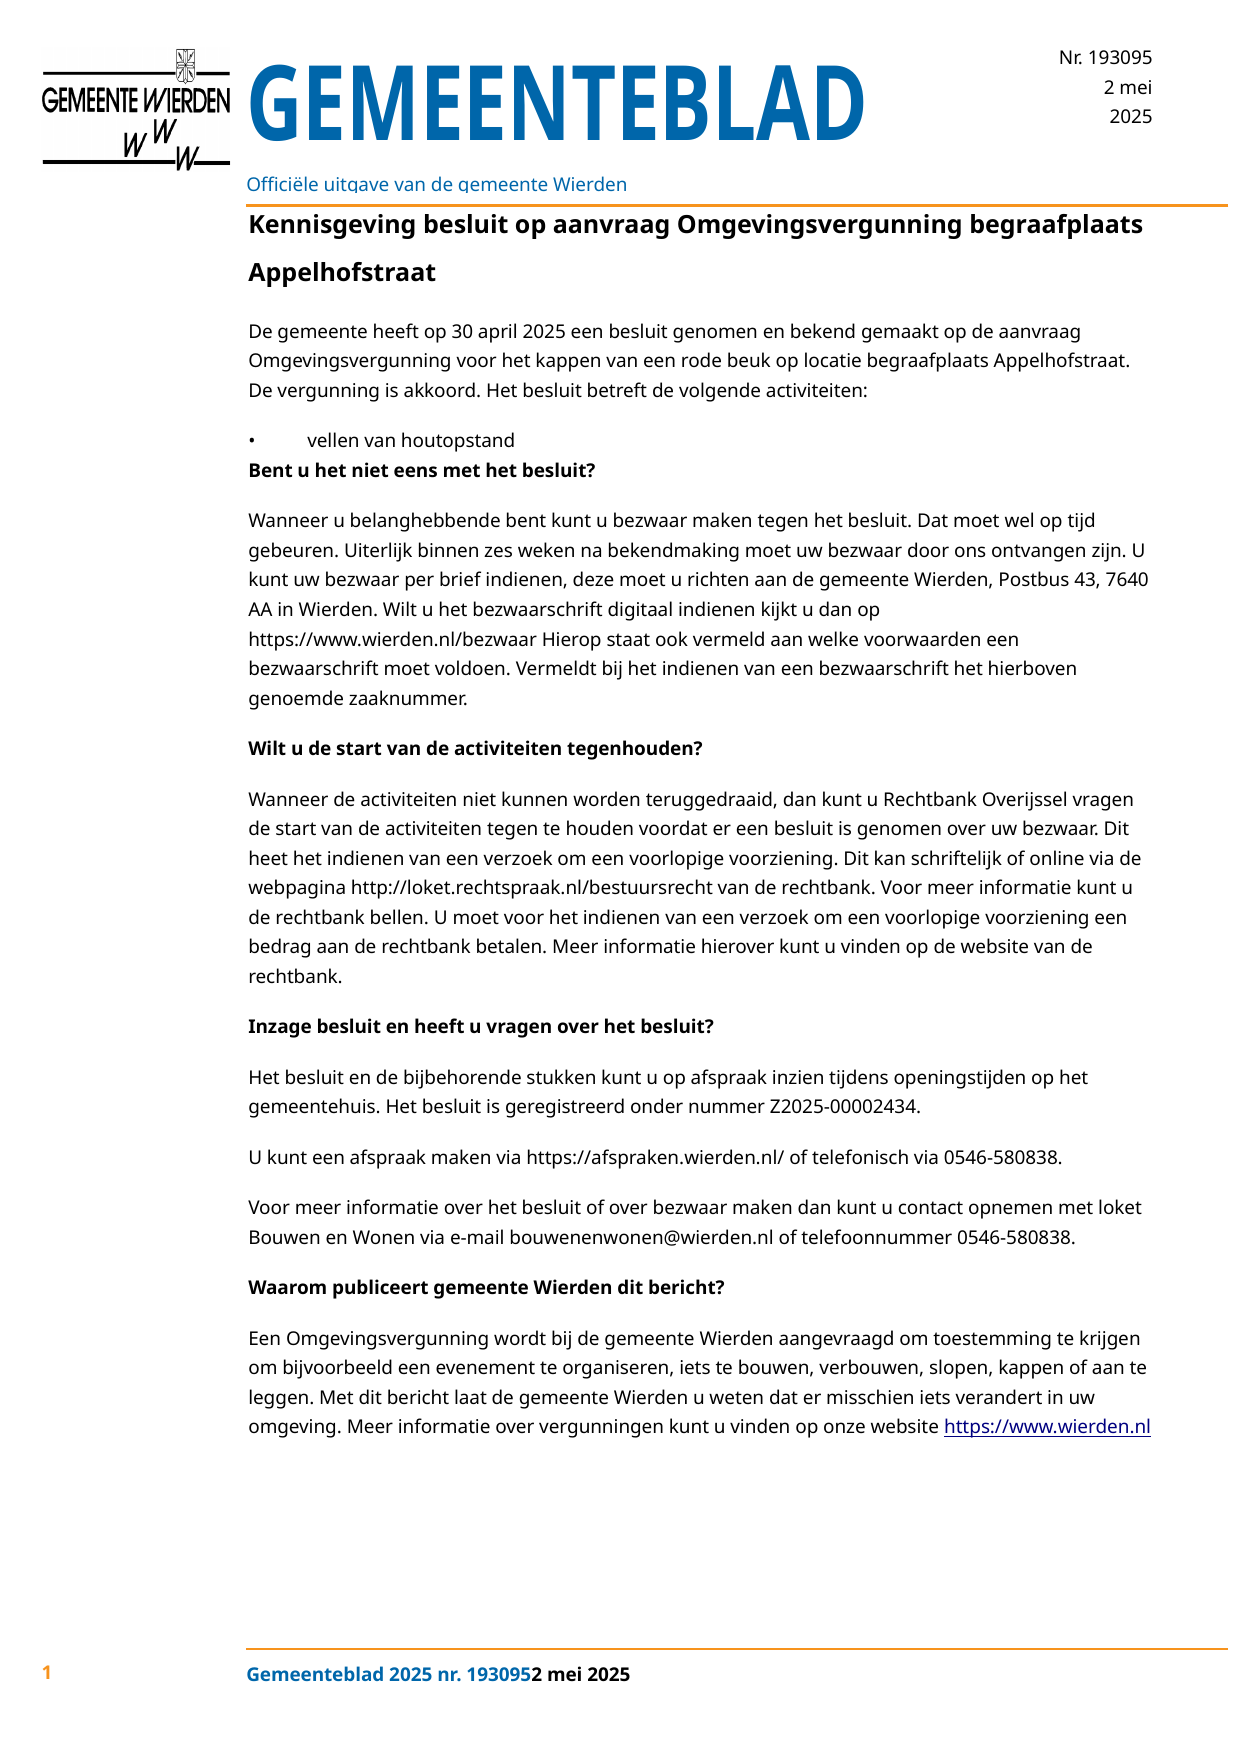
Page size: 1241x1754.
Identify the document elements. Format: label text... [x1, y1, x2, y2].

text Inzage besluit en heeft u vragen over het besluit? [248, 1014, 1152, 1039]
text Kennisgeving besluit op aanvraag Omgevingsvergunning begraafplaats Appelhofstraat [248, 207, 1152, 288]
text Voor meer informatie over het besluit of over bezwaar maken dan kunt u contact opnemen met loket Bouwen en Wonen via e-mail bouwenenwonen@wierden.nl of telefoonnummer 0546-580838. [248, 1194, 1152, 1250]
text U kunt een afspraak maken via https://afspraken.wierden.nl/ of telefonisch via 0546-580838. [248, 1144, 1152, 1170]
text De gemeente heeft op 30 april 2025 een besluit genomen en bekend gemaakt op de aanvraag Omgevingsvergunning voor het kappen van een rode beuk op locatie begraafplaats Appelhofstraat. De vergunning is akkoord. Het besluit betreft de volgende activiteiten: [248, 318, 1152, 403]
text Het besluit en de bijbehorende stukken kunt u op afspraak inzien tijdens openingstijden op het gemeentehuis. Het besluit is geregistreerd onder nummer Z2025-00002434. [248, 1064, 1152, 1119]
text Wilt u de start van de activiteiten tegenhouden? [248, 735, 1152, 761]
list vellen van houtopstand [248, 427, 1152, 453]
text Wanneer u belanghebbende bent kunt u bezwaar maken tegen het besluit. Dat moet wel op tijd gebeuren. Uiterlijk binnen zes weken na bekendmaking moet uw bezwaar door ons ontvangen zijn. U kunt uw bezwaar per brief indienen, deze moet u richten aan de gemeente Wierden, Postbus 43, 7640 AA in Wierden. Wilt u het bezwaarschrift digitaal indienen kijkt u dan op https://www.wierden.nl/bezwaar Hierop staat ook vermeld aan welke voorwaarden een bezwaarschrift moet voldoen. Vermeldt bij het indienen van een bezwaarschrift het hierboven genoemde zaaknummer. [248, 507, 1152, 711]
text Bent u het niet eens met het besluit? [248, 457, 1152, 483]
picture [41, 47, 231, 172]
text Waarom publiceert gemeente Wierden dit bericht? [248, 1274, 1152, 1300]
text Wanneer de activiteiten niet kunnen worden teruggedraaid, dan kunt u Rechtbank Overijssel vragen de start van de activiteiten tegen te houden voordat er een besluit is genomen over uw bezwaar. Dit heet het indienen van een verzoek om een voorlopige voorziening. Dit kan schriftelijk of online via de webpagina http://loket.rechtspraak.nl/bestuursrecht van de rechtbank. Voor meer informatie kunt u de rechtbank bellen. U moet voor het indienen van een verzoek om een voorlopige voorziening een bedrag aan de rechtbank betalen. Meer informatie hierover kunt u vinden op de website van de rechtbank. [248, 786, 1152, 989]
text Een Omgevingsvergunning wordt bij de gemeente Wierden aangevraagd om toestemming te krijgen om bijvoorbeeld een evenement te organiseren, iets te bouwen, verbouwen, slopen, kappen of aan te leggen. Met dit bericht laat de gemeente Wierden u weten dat er misschien iets verandert in uw omgeving. Meer informatie over vergunningen kunt u vinden op onze website https://www.wierden.nl [248, 1325, 1152, 1439]
